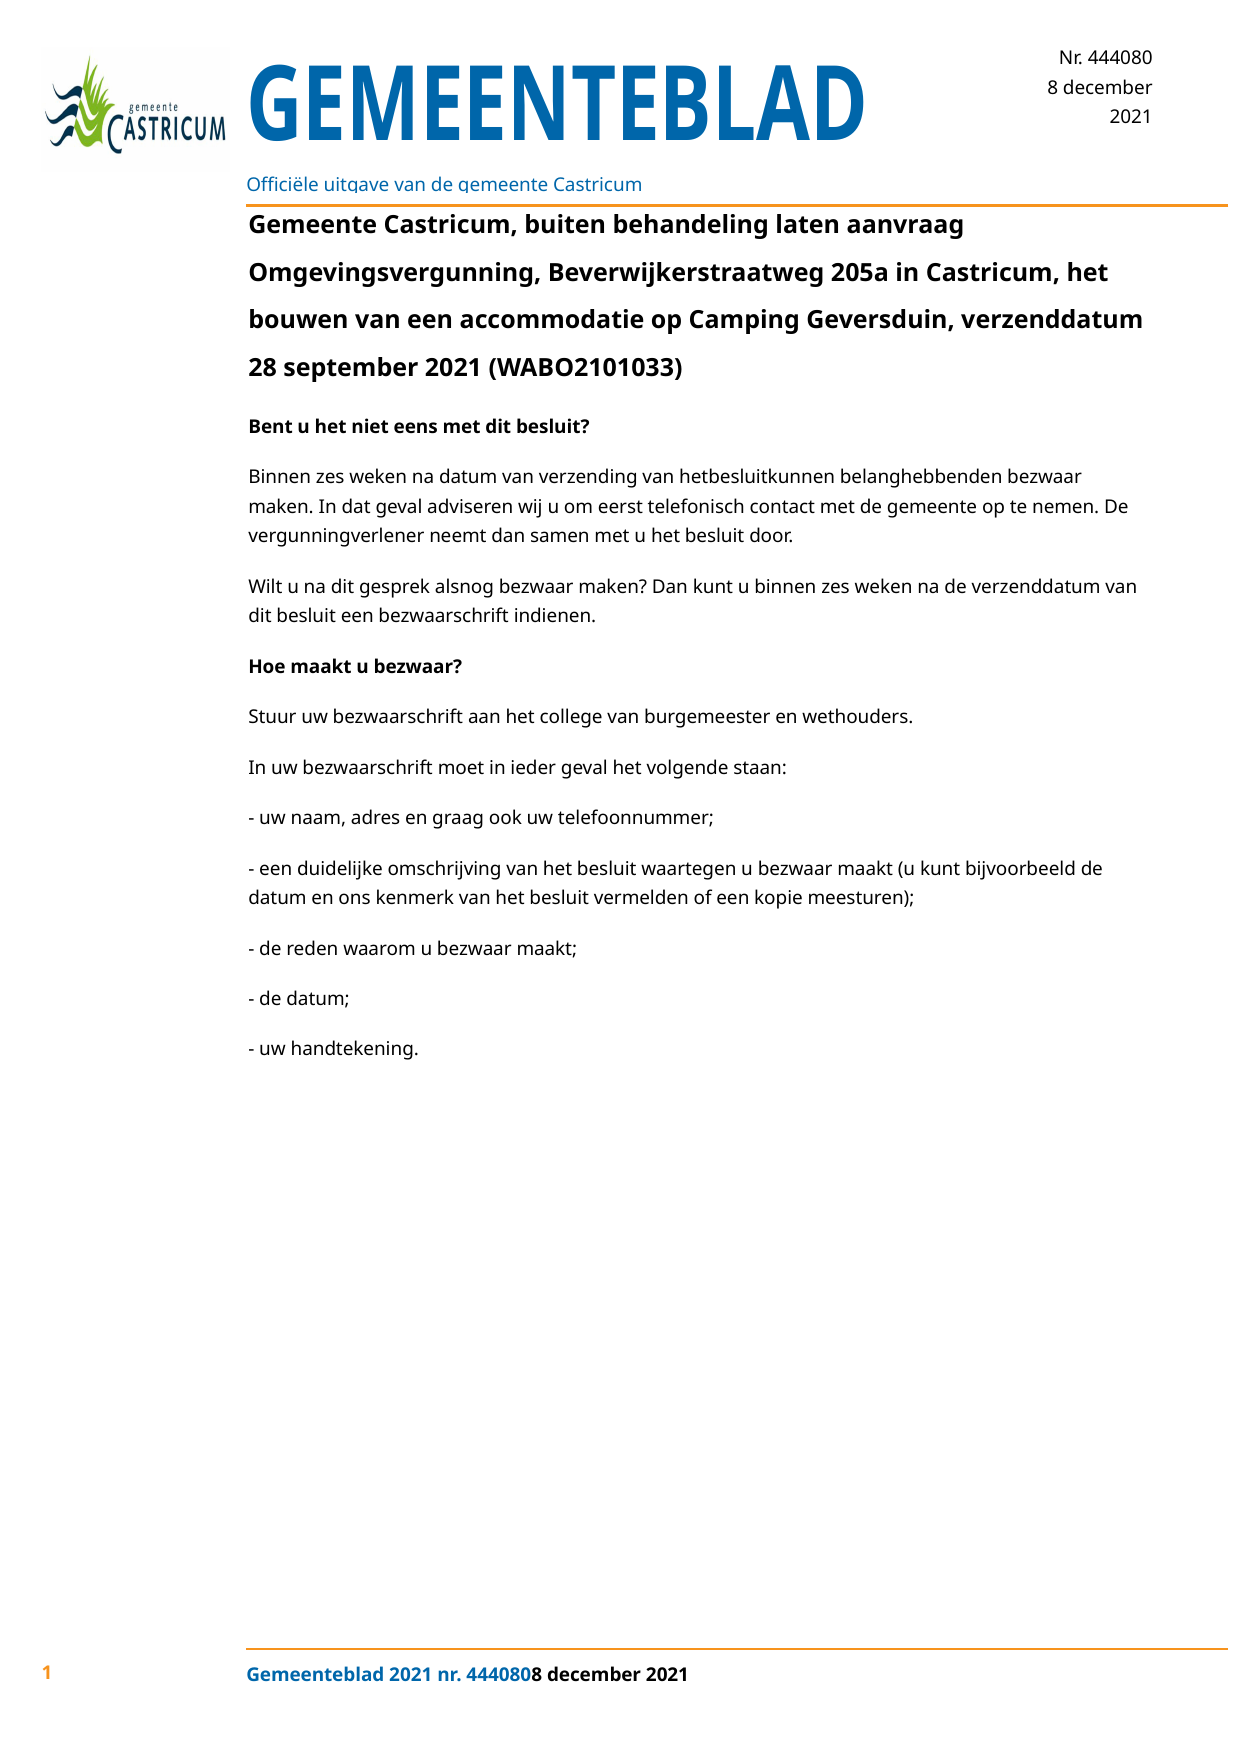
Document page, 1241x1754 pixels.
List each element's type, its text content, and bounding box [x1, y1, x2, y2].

text Hoe maakt u bezwaar? [248, 653, 1152, 679]
text - de datum; [248, 985, 1152, 1011]
picture [41, 47, 231, 172]
text Bent u het niet eens met dit besluit? [248, 413, 1152, 439]
text Wilt u na dit gesprek alsnog bezwaar maken? Dan kunt u binnen zes weken na de verzenddatum van dit besluit een bezwaarschrift indienen. [248, 573, 1152, 628]
text In uw bezwaarschrift moet in ieder geval het volgende staan: [248, 754, 1152, 780]
text - uw naam, adres en graag ook uw telefoonnummer; [248, 804, 1152, 830]
text Stuur uw bezwaarschrift aan het college van burgemeester en wethouders. [248, 703, 1152, 729]
text Gemeente Castricum, buiten behandeling laten aanvraag Omgevingsvergunning, Beverwijkerstraatweg 205a in Castricum, het bouwen van een accommodatie op Camping Geversduin, verzenddatum 28 september 2021 (WABO2101033) [248, 207, 1152, 384]
text Binnen zes weken na datum van verzending van hetbesluitkunnen belanghebbenden bezwaar maken. In dat geval adviseren wij u om eerst telefonisch contact met de gemeente op te nemen. De vergunningverlener neemt dan samen met u het besluit door. [248, 463, 1152, 548]
text - uw handtekening. [248, 1036, 1152, 1061]
text - een duidelijke omschrijving van het besluit waartegen u bezwaar maakt (u kunt bijvoorbeeld de datum en ons kenmerk van het besluit vermelden of een kopie meesturen); [248, 855, 1152, 910]
text - de reden waarom u bezwaar maakt; [248, 935, 1152, 961]
